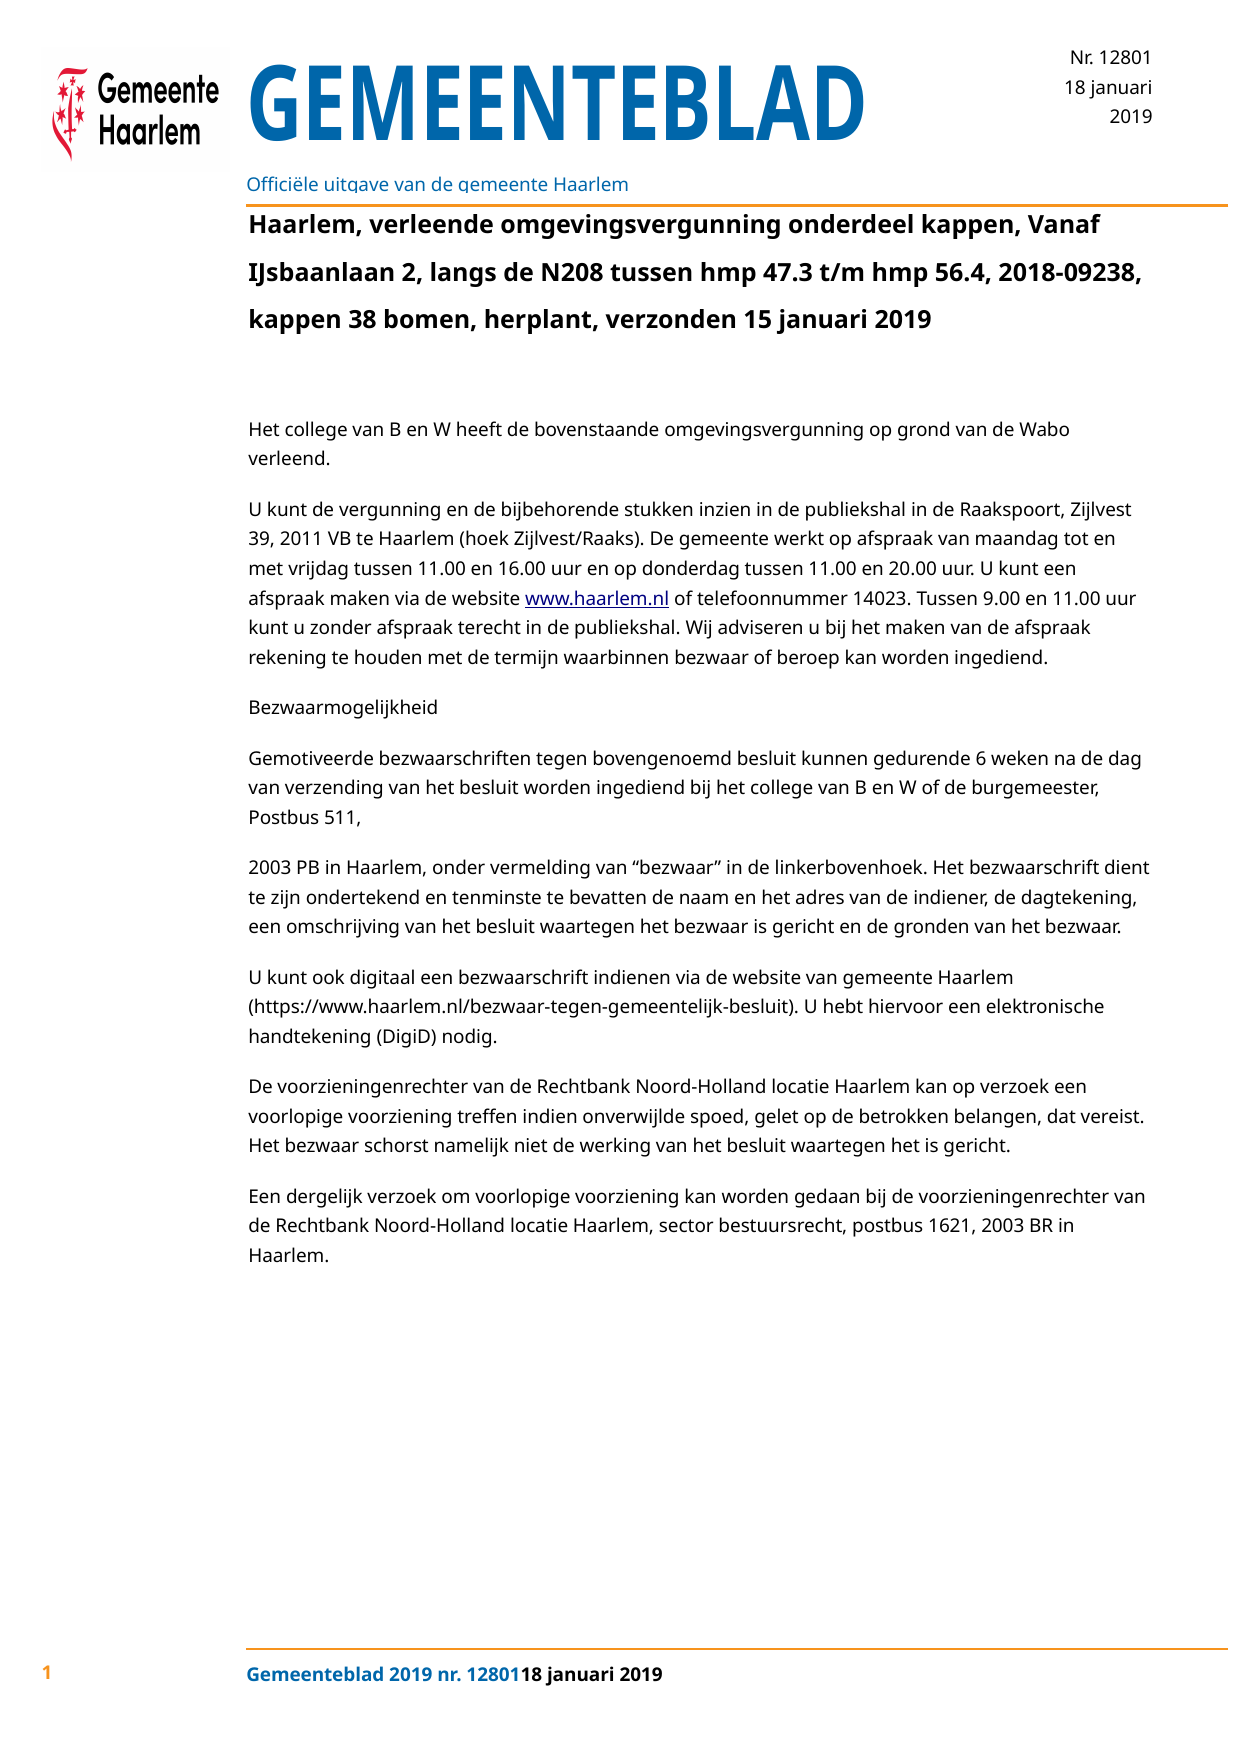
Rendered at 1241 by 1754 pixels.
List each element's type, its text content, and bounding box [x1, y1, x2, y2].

text Het college van B en W heeft de bovenstaande omgevingsvergunning op grond van de Wabo verleend. [248, 416, 1152, 471]
text Gemotiveerde bezwaarschriften tegen bovengenoemd besluit kunnen gedurende 6 weken na de dag van verzending van het besluit worden ingediend bij het college van B en W of de burgemeester, Postbus 511, [248, 745, 1152, 829]
text De voorzieningenrechter van de Rechtbank Noord-Holland locatie Haarlem kan op verzoek een voorlopige voorziening treffen indien onverwijlde spoed, gelet op de betrokken belangen, dat vereist. Het bezwaar schorst namelijk niet de werking van het besluit waartegen het is gericht. [248, 1073, 1152, 1158]
text Haarlem, verleende omgevingsvergunning onderdeel kappen, Vanaf IJsbaanlaan 2, langs de N208 tussen hmp 47.3 t/m hmp 56.4, 2018-09238, kappen 38 bomen, herplant, verzonden 15 januari 2019 [248, 207, 1152, 336]
text Bezwaarmogelijkheid [248, 694, 1152, 720]
text 2003 PB in Haarlem, onder vermelding van “bezwaar” in de linkerbovenhoek. Het bezwaarschrift dient te zijn ondertekend en tenminste te bevatten de naam en het adres van de indiener, de dagtekening, een omschrijving van het besluit waartegen het bezwaar is gericht en de gronden van het bezwaar. [248, 854, 1152, 939]
text U kunt ook digitaal een bezwaarschrift indienen via de website van gemeente Haarlem (https://www.haarlem.nl/bezwaar-tegen-gemeentelijk-besluit). U hebt hiervoor een elektronische handtekening (DigiD) nodig. [248, 964, 1152, 1049]
text Een dergelijk verzoek om voorlopige voorziening kan worden gedaan bij de voorzieningenrechter van de Rechtbank Noord-Holland locatie Haarlem, sector bestuursrecht, postbus 1621, 2003 BR in Haarlem. [248, 1183, 1152, 1268]
text U kunt de vergunning en de bijbehorende stukken inzien in de publiekshal in de Raakspoort, Zijlvest 39, 2011 VB te Haarlem (hoek Zijlvest/Raaks). De gemeente werkt op afspraak van maandag tot en met vrijdag tussen 11.00 en 16.00 uur en op donderdag tussen 11.00 en 20.00 uur. U kunt een afspraak maken via de website www.haarlem.nl of telefoonnummer 14023. Tussen 9.00 en 11.00 uur kunt u zonder afspraak terecht in de publiekshal. Wij adviseren u bij het maken van de afspraak rekening te houden met de termijn waarbinnen bezwaar of beroep kan worden ingediend. [248, 496, 1152, 669]
picture [41, 47, 231, 172]
